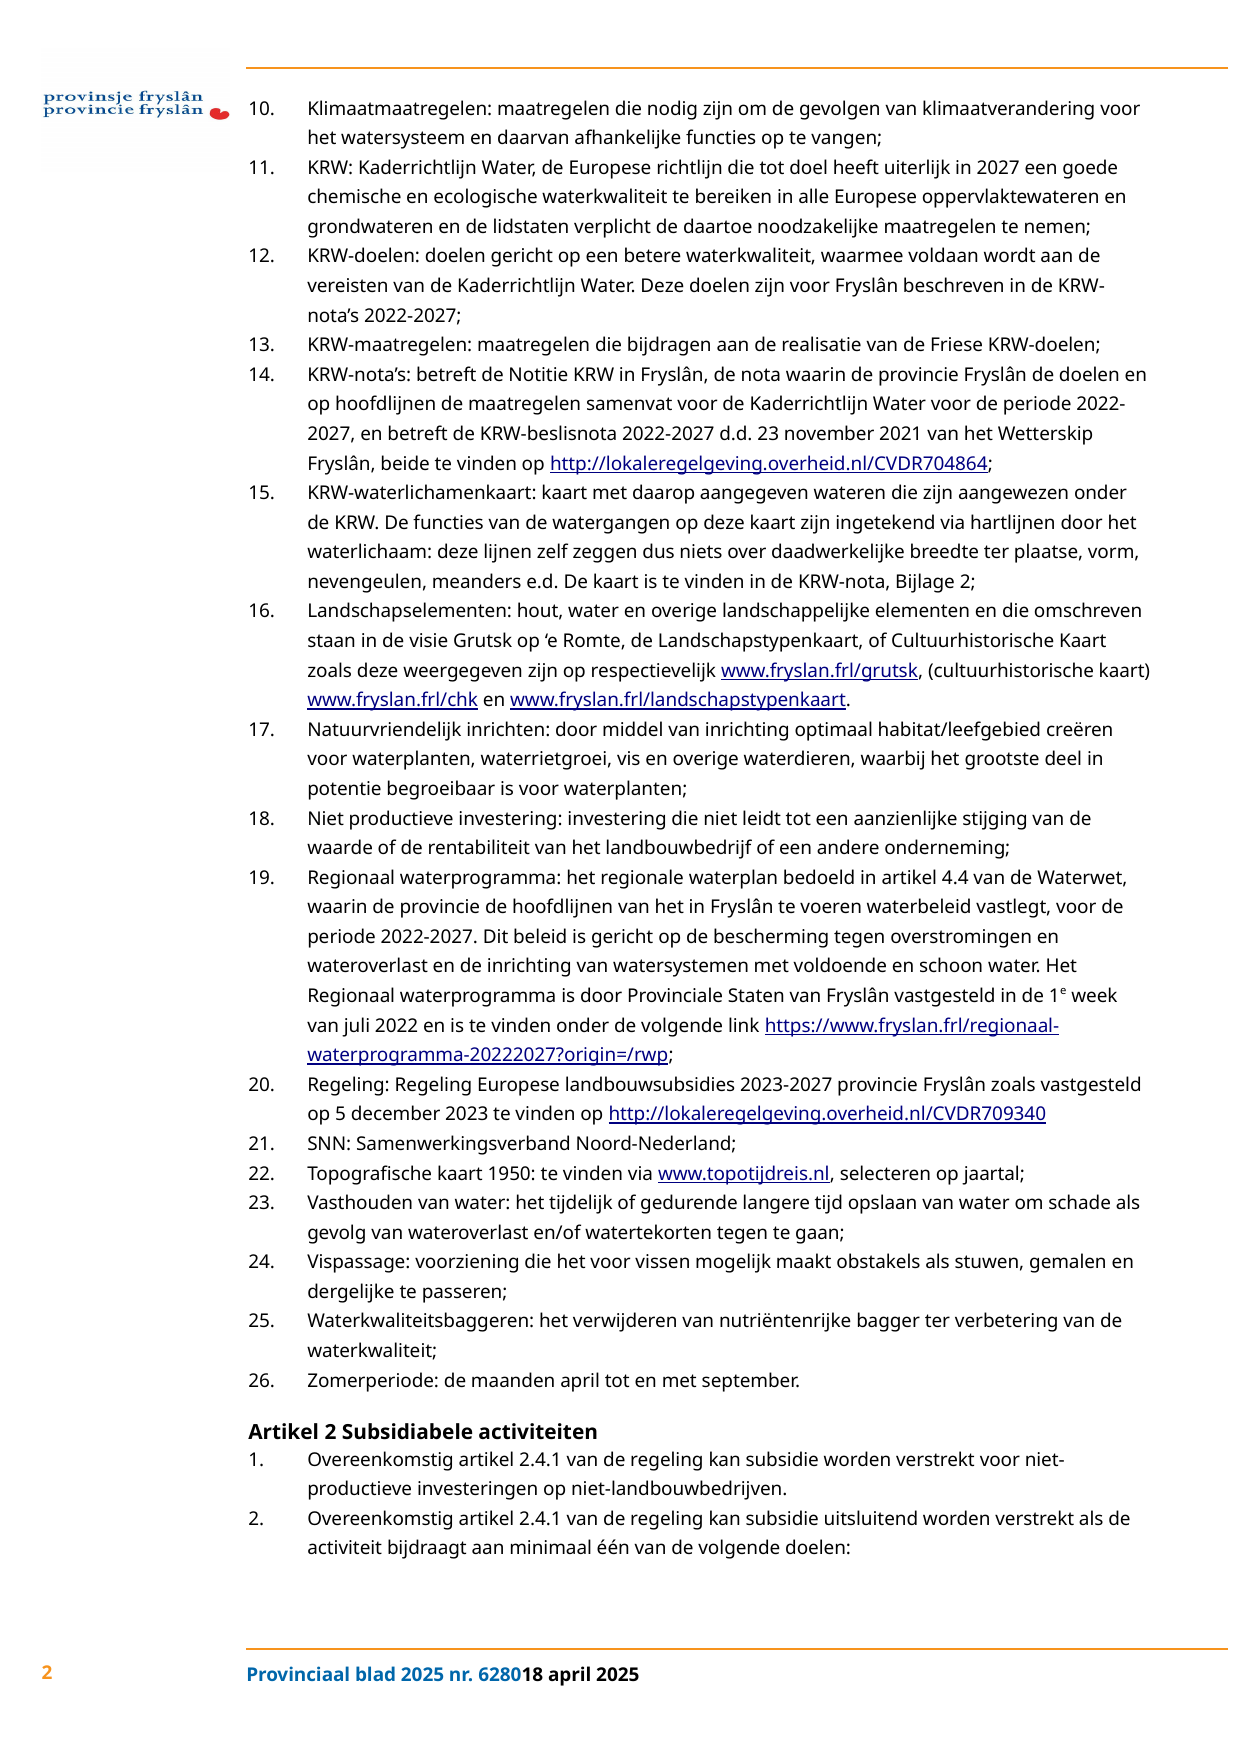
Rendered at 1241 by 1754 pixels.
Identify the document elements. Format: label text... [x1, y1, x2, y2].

list Overeenkomstig artikel 2.4.1 van de regeling kan subsidie uitsluitend worden verstrekt als de activiteit bijdraagt aan minimaal één van de volgende doelen: [248, 1505, 1152, 1560]
list Vasthouden van water: het tijdelijk of gedurende langere tijd opslaan van water om schade als gevolg van wateroverlast en/of watertekorten tegen te gaan; [248, 1189, 1152, 1245]
list KRW-doelen: doelen gericht op een betere waterkwaliteit, waarmee voldaan wordt aan de vereisten van de Kaderrichtlijn Water. Deze doelen zijn voor Fryslân beschreven in de KRW-nota’s 2022-2027; [248, 243, 1152, 328]
list Overeenkomstig artikel 2.4.1 van de regeling kan subsidie worden verstrekt voor niet-productieve investeringen op niet-landbouwbedrijven. [248, 1446, 1152, 1501]
list Landschapselementen: hout, water en overige landschappelijke elementen en die omschreven staan in de visie Grutsk op ‘e Romte, de Landschapstypenkaart, of Cultuurhistorische Kaart zoals deze weergegeven zijn op respectievelijk www.fryslan.frl/grutsk, (cultuurhistorische kaart) www.fryslan.frl/chk en www.fryslan.frl/landschapstypenkaart. [248, 598, 1152, 712]
list KRW-waterlichamenkaart: kaart met daarop aangegeven wateren die zijn aangewezen onder de KRW. De functies van de watergangen op deze kaart zijn ingetekend via hartlijnen door het waterlichaam: deze lijnen zelf zeggen dus niets over daadwerkelijke breedte ter plaatse, vorm, nevengeulen, meanders e.d. De kaart is te vinden in de KRW-nota, Bijlage 2; [248, 479, 1152, 594]
list KRW-maatregelen: maatregelen die bijdragen aan de realisatie van de Friese KRW-doelen; [248, 331, 1152, 357]
list SNN: Samenwerkingsverband Noord-Nederland; [248, 1130, 1152, 1156]
list Vispassage: voorziening die het voor vissen mogelijk maakt obstakels als stuwen, gemalen en dergelijke te passeren; [248, 1248, 1152, 1304]
list Topografische kaart 1950: te vinden via www.topotijdreis.nl, selecteren op jaartal; [248, 1160, 1152, 1186]
list Niet productieve investering: investering die niet leidt tot een aanzienlijke stijging van de waarde of de rentabiliteit van het landbouwbedrijf of een andere onderneming; [248, 805, 1152, 860]
list Natuurvriendelijk inrichten: door middel van inrichting optimaal habitat/leefgebied creëren voor waterplanten, waterrietgroei, vis en overige waterdieren, waarbij het grootste deel in potentie begroeibaar is voor waterplanten; [248, 716, 1152, 801]
list Regeling: Regeling Europese landbouwsubsidies 2023-2027 provincie Fryslân zoals vastgesteld op 5 december 2023 te vinden op http://lokaleregelgeving.overheid.nl/CVDR709340 [248, 1071, 1152, 1126]
list Regionaal waterprogramma: het regionale waterplan bedoeld in artikel 4.4 van de Waterwet, waarin de provincie de hoofdlijnen van het in Fryslân te voeren waterbeleid vastlegt, voor de periode 2022-2027. Dit beleid is gericht op de bescherming tegen overstromingen en wateroverlast en de inrichting van watersystemen met voldoende en schoon water. Het Regionaal waterprogramma is door Provinciale Staten van Fryslân vastgesteld in de 1e week van juli 2022 en is te vinden onder de volgende link https://www.fryslan.frl/regionaal-waterprogramma-20222027?origin=/rwp; [248, 864, 1152, 1067]
list Waterkwaliteitsbaggeren: het verwijderen van nutriëntenrijke bagger ter verbetering van de waterkwaliteit; [248, 1308, 1152, 1363]
list Zomerperiode: de maanden april tot en met september. [248, 1367, 1152, 1393]
list KRW-nota’s: betreft de Notitie KRW in Fryslân, de nota waarin de provincie Fryslân de doelen en op hoofdlijnen de maatregelen samenvat voor de Kaderrichtlijn Water voor de periode 2022-2027, en betreft de KRW-beslisnota 2022-2027 d.d. 23 november 2021 van het Wetterskip Fryslân, beide te vinden op http://lokaleregelgeving.overheid.nl/CVDR704864; [248, 361, 1152, 476]
text Artikel 2 Subsidiabele activiteiten [248, 1417, 1152, 1446]
picture [41, 47, 231, 172]
list Klimaatmaatregelen: maatregelen die nodig zijn om de gevolgen van klimaatverandering voor het watersysteem en daarvan afhankelijke functies op te vangen; [248, 95, 1152, 150]
list KRW: Kaderrichtlijn Water, de Europese richtlijn die tot doel heeft uiterlijk in 2027 een goede chemische en ecologische waterkwaliteit te bereiken in alle Europese oppervlaktewateren en grondwateren en de lidstaten verplicht de daartoe noodzakelijke maatregelen te nemen; [248, 154, 1152, 239]
